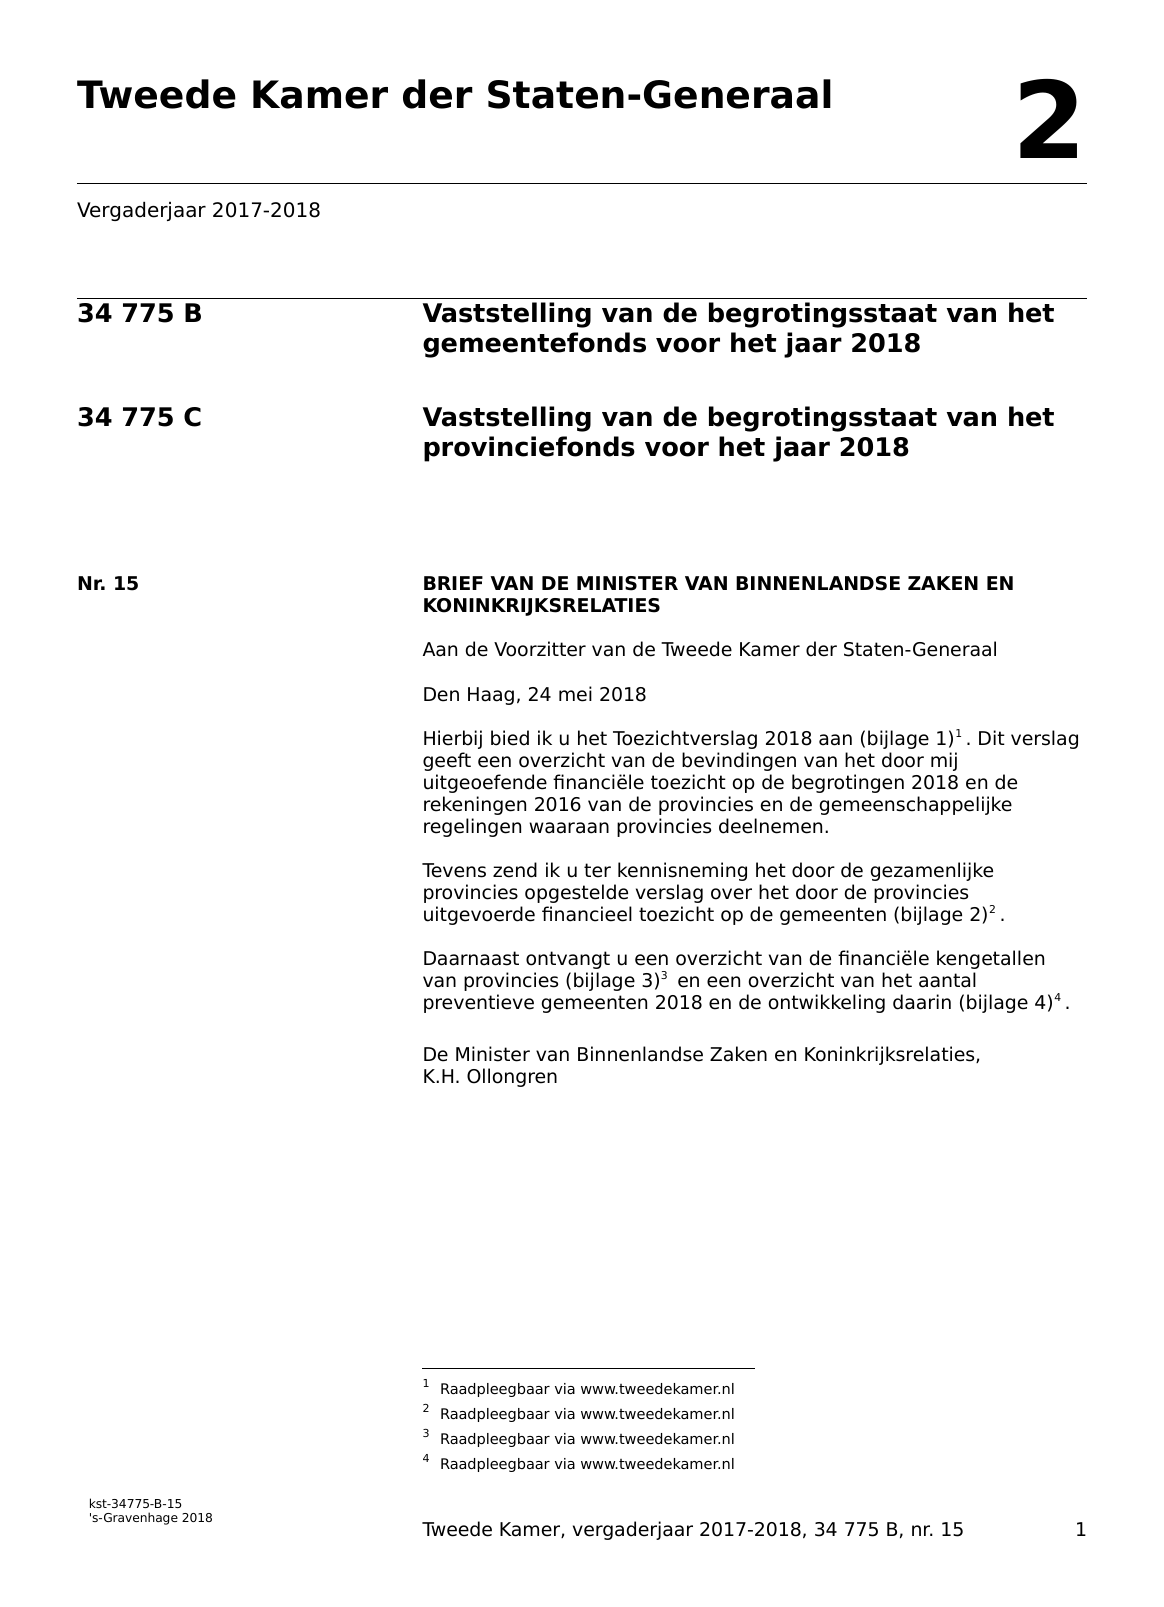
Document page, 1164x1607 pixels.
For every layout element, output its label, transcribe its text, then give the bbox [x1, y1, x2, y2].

text Aan de Voorzitter van de Tweede Kamer der Staten-Generaal [422, 639, 1087, 661]
table_header 2 [886, 59, 1087, 183]
subtitle Nr. 15 BRIEF VAN DE MINISTER VAN BINNENLANDSE ZAKEN EN KONINKRIJKSRELATIES [77, 573, 1087, 617]
text Raadpleegbaar via www.tweedekamer.nl [422, 1377, 1087, 1399]
text Raadpleegbaar via www.tweedekamer.nl [422, 1452, 1087, 1474]
subtitle 34 775 C Vaststelling van de begrotingsstaat van het provinciefonds voor het jaar 2018 [77, 403, 1087, 462]
table_cell Vergaderjaar 2017-2018 [77, 184, 1087, 298]
text kst-34775-B-15 [88, 1497, 323, 1511]
subtitle 34 775 B Vaststelling van de begrotingsstaat van het gemeentefonds voor het jaar 2018 [77, 299, 1087, 358]
text Daarnaast ontvangt u een overzicht van de financiële kengetallen van provincies (bijlage 3) en een overzicht van het aantal preventieve gemeenten 2018 en de ontwikkeling daarin (bijlage 4). [422, 948, 1087, 1014]
text Hierbij bied ik u het Toezichtverslag 2018 aan (bijlage 1). Dit verslag geeft een overzicht van de bevindingen van het door mij uitgeoefende financiële toezicht op de begrotingen 2018 en de rekeningen 2016 van de provincies en de gemeenschappelijke regelingen waaraan provincies deelnemen. [422, 728, 1087, 837]
text De Minister van Binnenlandse Zaken en Koninkrijksrelaties, K.H. Ollongren [422, 1044, 1087, 1088]
table_header Tweede Kamer der Staten-Generaal [77, 59, 886, 183]
text Raadpleegbaar via www.tweedekamer.nl [422, 1402, 1087, 1424]
text Den Haag, 24 mei 2018 [422, 683, 1087, 705]
text 's-Gravenhage 2018 [88, 1511, 323, 1525]
text Raadpleegbaar via www.tweedekamer.nl [422, 1427, 1087, 1449]
text Tevens zend ik u ter kennisneming het door de gezamenlijke provincies opgestelde verslag over het door de provincies uitgevoerde financieel toezicht op de gemeenten (bijlage 2). [422, 860, 1087, 926]
